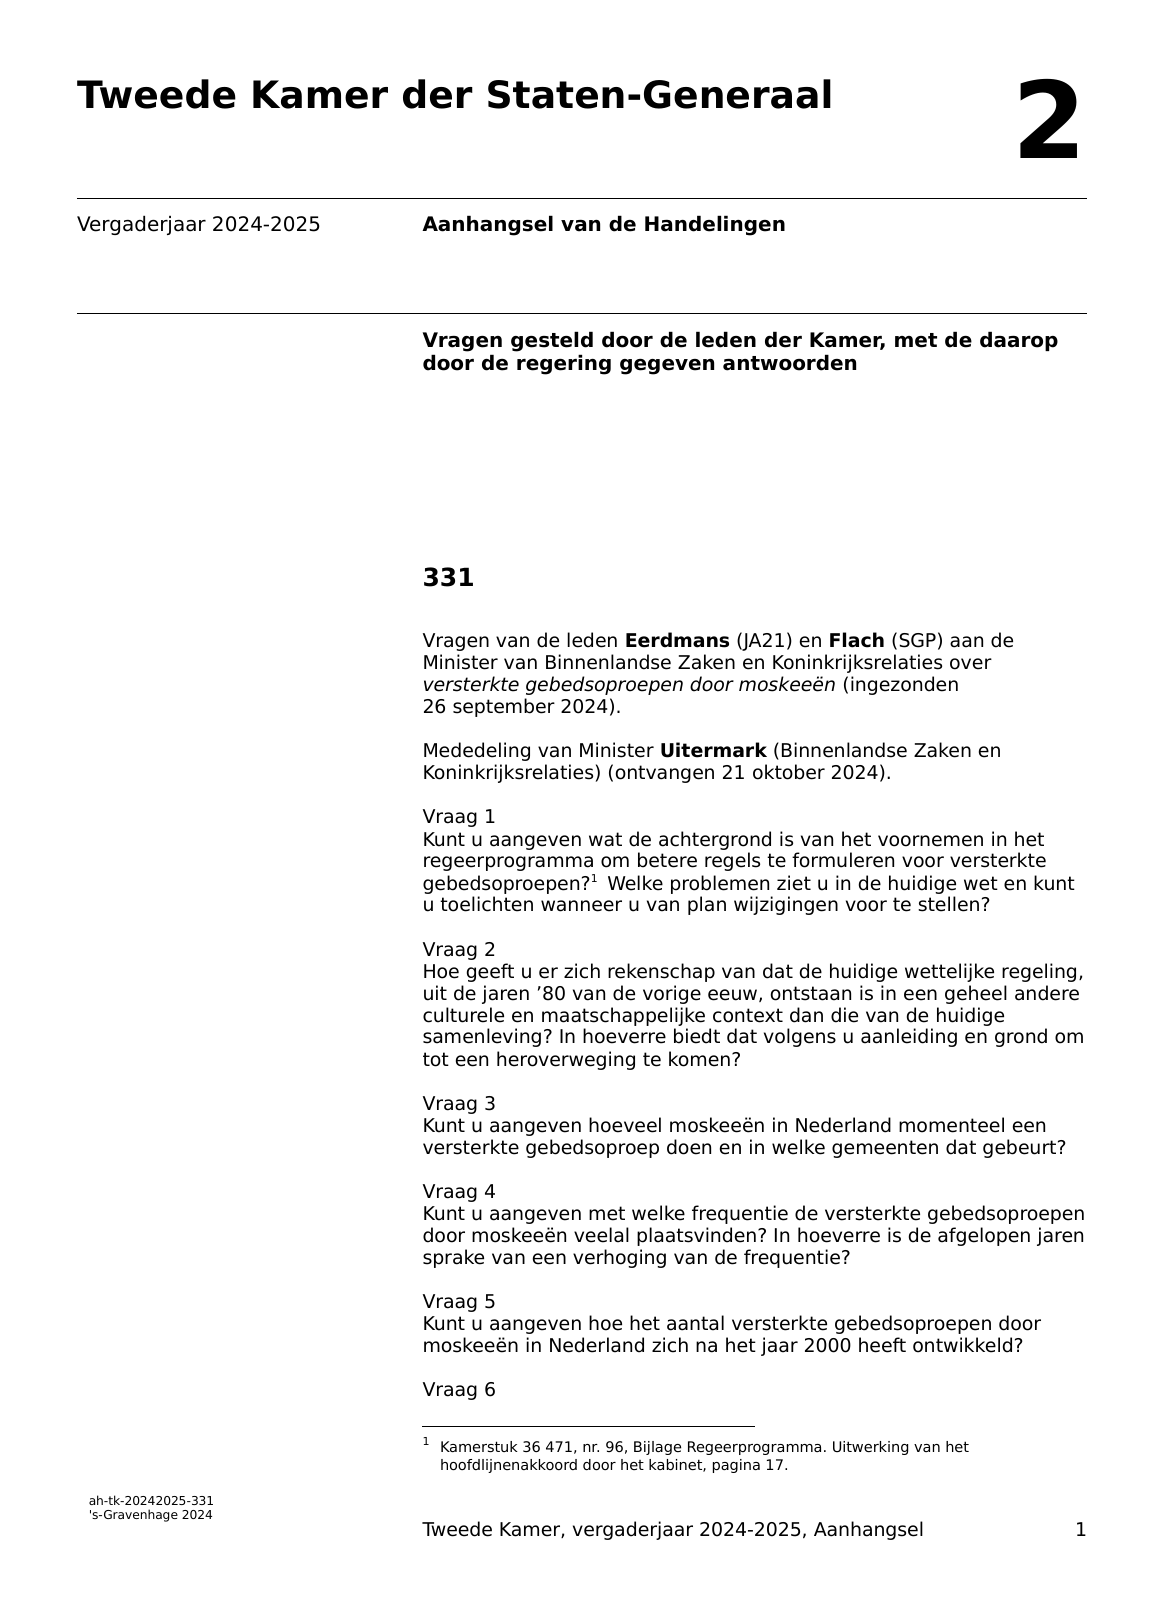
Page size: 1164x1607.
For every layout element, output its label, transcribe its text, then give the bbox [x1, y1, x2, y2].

text Kamerstuk 36 471, nr. 96, Bijlage Regeerprogramma. Uitwerking van het hoofdlijnenakkoord door het kabinet, pagina 17. [422, 1435, 1087, 1474]
text 's-Gravenhage 2024 [88, 1508, 323, 1522]
text Hoe geeft u er zich rekenschap van dat de huidige wettelijke regeling, uit de jaren ’80 van de vorige eeuw, ontstaan is in een geheel andere culturele en maatschappelijke context dan die van de huidige samenleving? In hoeverre biedt dat volgens u aanleiding en grond om tot een heroverweging te komen? [422, 961, 1087, 1070]
table_cell [77, 314, 422, 375]
text Vraag 6 [422, 1379, 1087, 1401]
table_header 2 [886, 59, 1087, 198]
table_cell Aanhangsel van de Handelingen [422, 199, 1087, 313]
text Kunt u aangeven hoe het aantal versterkte gebedsoproepen door moskeeën in Nederland zich na het jaar 2000 heeft ontwikkeld? [422, 1313, 1087, 1357]
text Kunt u aangeven hoeveel moskeeën in Nederland momenteel een versterkte gebedsoproep doen en in welke gemeenten dat gebeurt? [422, 1114, 1087, 1158]
text Vraag 1 [422, 806, 1087, 828]
text Vraag 4 [422, 1181, 1087, 1203]
text Kunt u aangeven met welke frequentie de versterkte gebedsoproepen door moskeeën veelal plaatsvinden? In hoeverre is de afgelopen jaren sprake van een verhoging van de frequentie? [422, 1203, 1087, 1269]
table_cell Vergaderjaar 2024-2025 [77, 199, 422, 313]
table_cell Vragen gesteld door de leden der Kamer, met de daarop door de regering gegeven antwoorden [422, 314, 1087, 375]
text Kunt u aangeven wat de achtergrond is van het voornemen in het regeerprogramma om betere regels te formuleren voor versterkte gebedsoproepen? Welke problemen ziet u in de huidige wet en kunt u toelichten wanneer u van plan wijzigingen voor te stellen? [422, 828, 1087, 916]
text 331 [422, 563, 1087, 592]
text Vraag 5 [422, 1291, 1087, 1313]
text Vragen van de leden Eerdmans (JA21) en Flach (SGP) aan de Minister van Binnenlandse Zaken en Koninkrijksrelaties over versterkte gebedsoproepen door moskeeën (ingezonden 26 september 2024). [422, 630, 1087, 718]
text Vraag 2 [422, 938, 1087, 961]
table_header Tweede Kamer der Staten-Generaal [77, 59, 886, 198]
text ah-tk-20242025-331 [88, 1494, 323, 1508]
text Vraag 3 [422, 1093, 1087, 1114]
text Mededeling van Minister Uitermark (Binnenlandse Zaken en Koninkrijksrelaties) (ontvangen 21 oktober 2024). [422, 740, 1087, 784]
